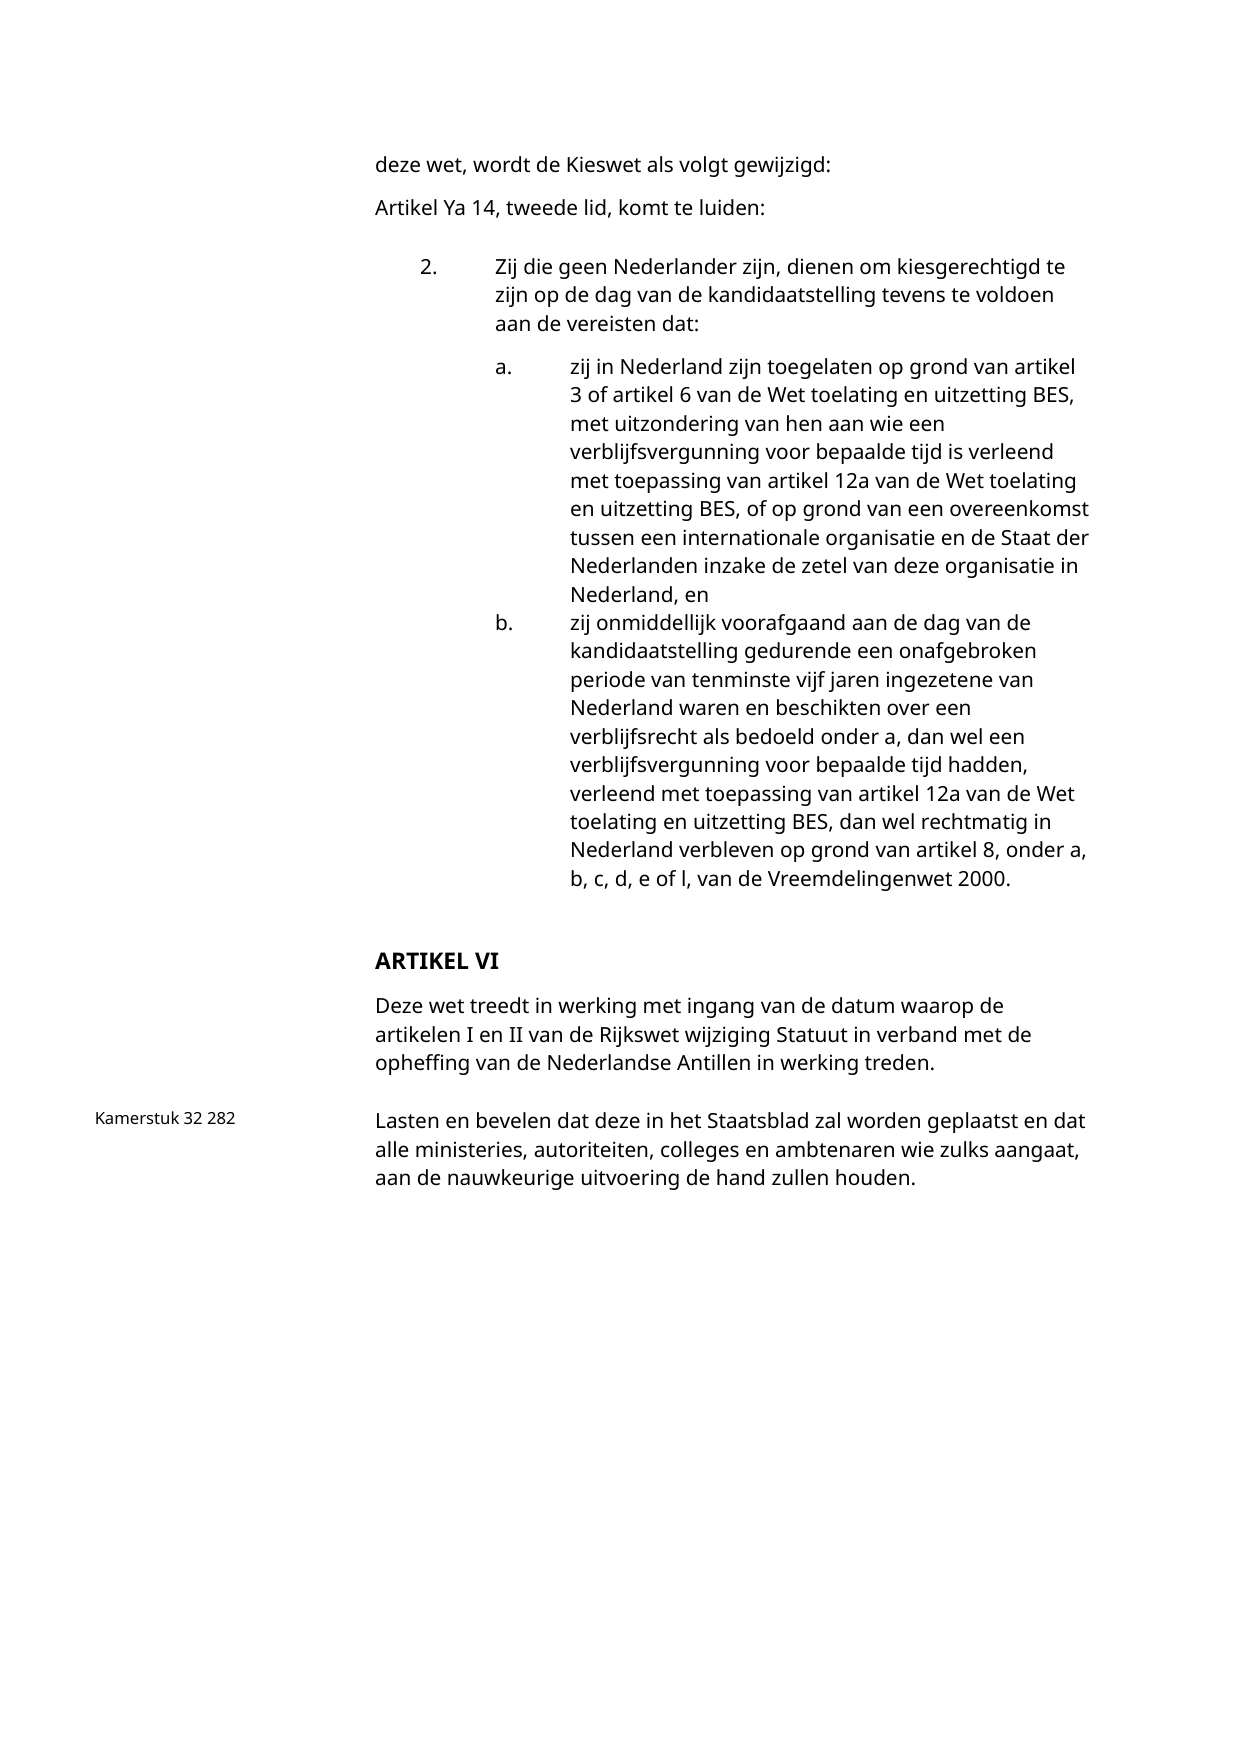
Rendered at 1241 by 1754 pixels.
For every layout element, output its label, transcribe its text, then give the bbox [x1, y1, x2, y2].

text Kamerstuk 32 282 [94, 1107, 328, 1129]
text Lasten en bevelen dat deze in het Staatsblad zal worden geplaatst en dat alle ministeries, autoriteiten, colleges en ambtenaren wie zulks aangaat, aan de nauwkeurige uitvoering de hand zullen houden. [375, 1107, 1090, 1192]
list Zij die geen Nederlander zijn, dienen om kiesgerechtigd te zijn op de dag van de kandidaatstelling tevens te voldoen aan de vereisten dat: [420, 252, 1090, 337]
text Artikel Ya 14, tweede lid, komt te luiden: [375, 193, 1090, 222]
text deze wet, wordt de Kieswet als volgt gewijzigd: [375, 150, 1090, 178]
list zij in Nederland zijn toegelaten op grond van artikel 3 of artikel 6 van de Wet toelating en uitzetting BES, met uitzondering van hen aan wie een verblijfsvergunning voor bepaalde tijd is verleend met toepassing van artikel 12a van de Wet toelating en uitzetting BES, of op grond van een overeenkomst tussen een internationale organisatie en de Staat der Nederlanden inzake de zetel van deze organisatie in Nederland, en [495, 352, 1090, 608]
subtitle ARTIKEL VI [375, 945, 1090, 976]
list zij onmiddellijk voorafgaand aan de dag van de kandidaatstelling gedurende een onafgebroken periode van tenminste vijf jaren ingezetene van Nederland waren en beschikten over een verblijfsrecht als bedoeld onder a, dan wel een verblijfsvergunning voor bepaalde tijd hadden, verleend met toepassing van artikel 12a van de Wet toelating en uitzetting BES, dan wel rechtmatig in Nederland verbleven op grond van artikel 8, onder a, b, c, d, e of l, van de Vreemdelingenwet 2000. [495, 608, 1090, 892]
text Deze wet treedt in werking met ingang van de datum waarop de artikelen I en II van de Rijkswet wijziging Statuut in verband met de opheffing van de Nederlandse Antillen in werking treden. [375, 991, 1090, 1077]
